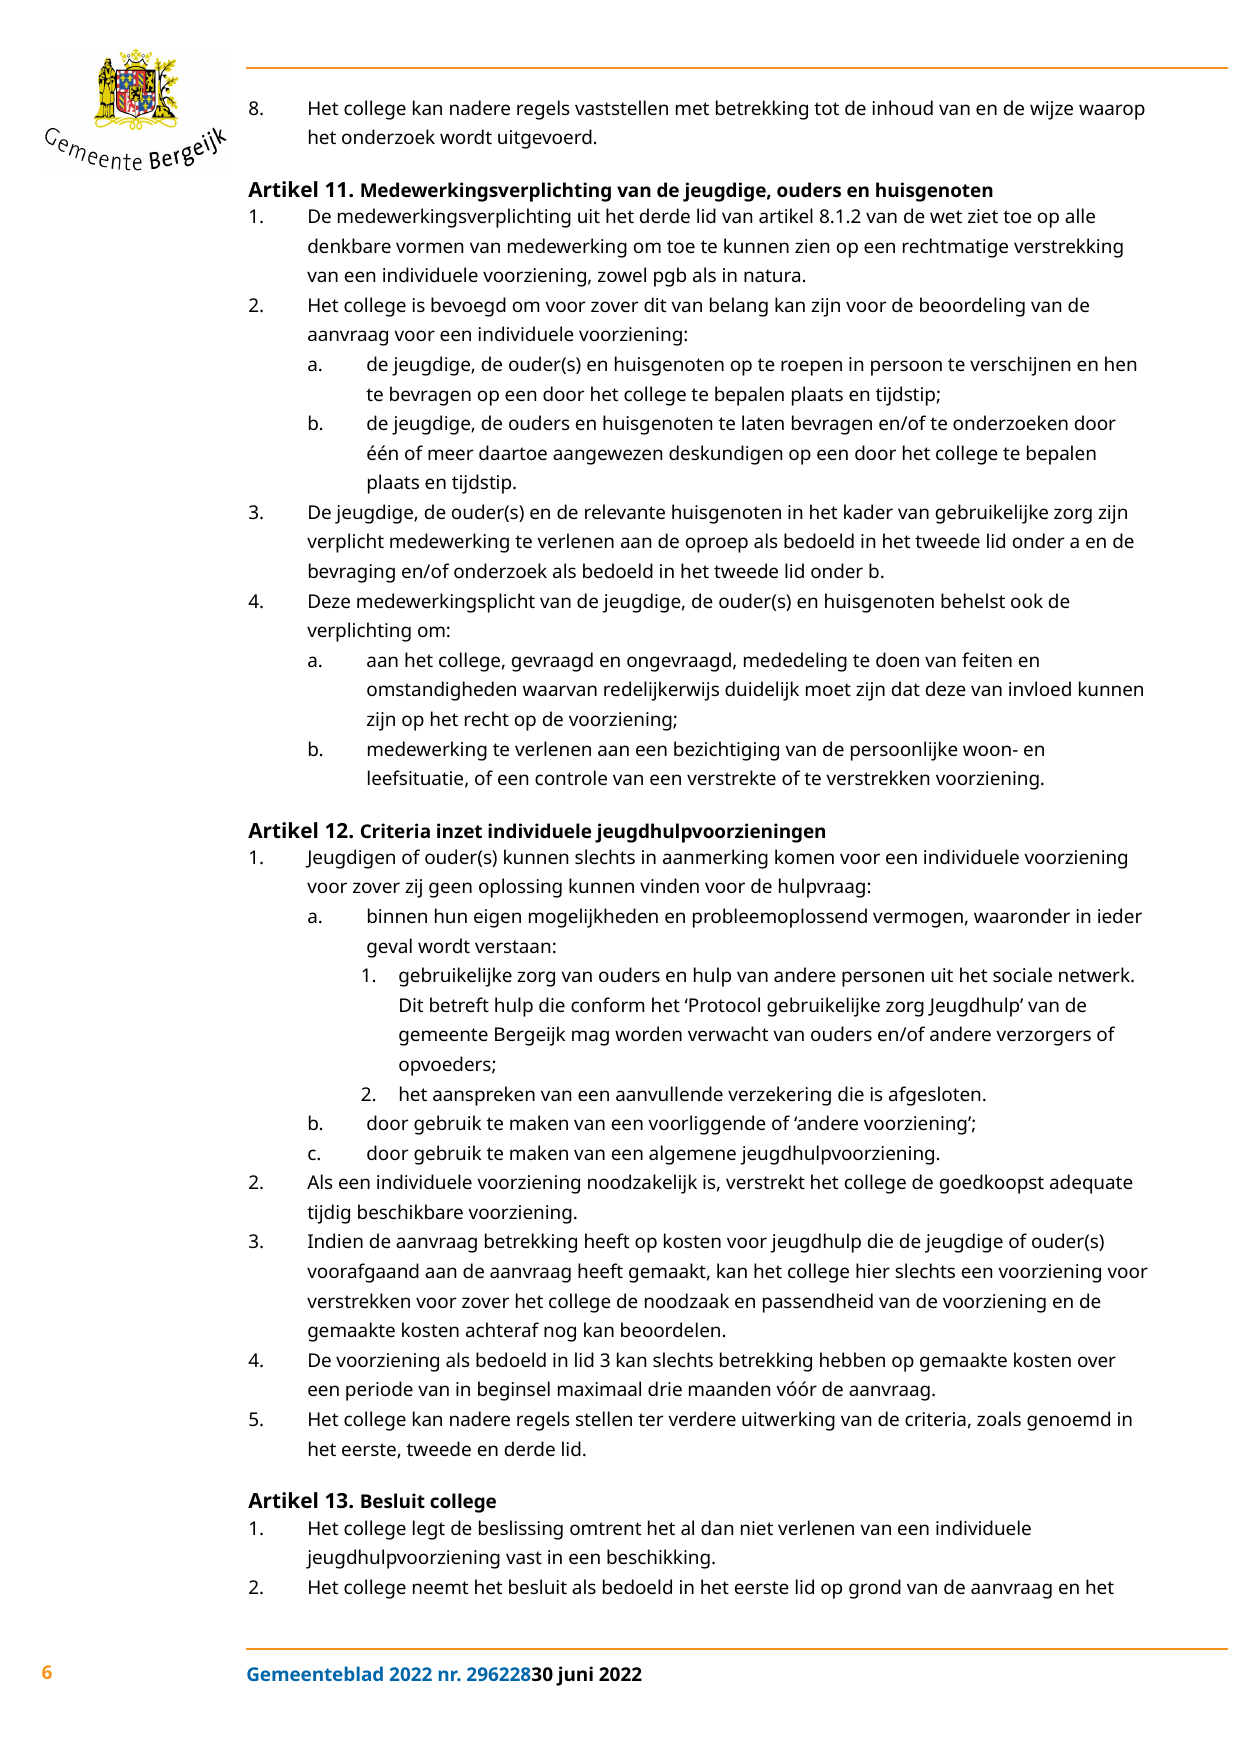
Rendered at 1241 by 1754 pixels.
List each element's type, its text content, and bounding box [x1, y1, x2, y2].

list De jeugdige, de ouder(s) en de relevante huisgenoten in het kader van gebruikelijke zorg zijn verplicht medewerking te verlenen aan de oproep als bedoeld in het tweede lid onder a en de bevraging en/of onderzoek als bedoeld in het tweede lid onder b. [248, 499, 1152, 584]
list Indien de aanvraag betrekking heeft op kosten voor jeugdhulp die de jeugdige of ouder(s) voorafgaand aan de aanvraag heeft gemaakt, kan het college hier slechts een voorziening voor verstrekken voor zover het college de noodzaak en passendheid van de voorziening en de gemaakte kosten achteraf nog kan beoordelen. [248, 1229, 1152, 1343]
list Het college neemt het besluit als bedoeld in het eerste lid op grond van de aanvraag en het [248, 1574, 1152, 1599]
list De voorziening als bedoeld in lid 3 kan slechts betrekking hebben op gemaakte kosten over een periode van in beginsel maximaal drie maanden vóór de aanvraag. [248, 1347, 1152, 1402]
list De medewerkingsverplichting uit het derde lid van artikel 8.1.2 van de wet ziet toe op alle denkbare vormen van medewerking om toe te kunnen zien op een rechtmatige verstrekking van een individuele voorziening, zowel pgb als in natura. [248, 203, 1152, 288]
list het aanspreken van een aanvullende verzekering die is afgesloten. [361, 1081, 1152, 1107]
list Het college kan nadere regels stellen ter verdere uitwerking van de criteria, zoals genoemd in het eerste, tweede en derde lid. [248, 1406, 1152, 1462]
list gebruikelijke zorg van ouders en hulp van andere personen uit het sociale netwerk. Dit betreft hulp die conform het ‘Protocol gebruikelijke zorg Jeugdhulp’ van de gemeente Bergeijk mag worden verwacht van ouders en/of andere verzorgers of opvoeders; [361, 962, 1152, 1077]
list medewerking te verlenen aan een bezichtiging van de persoonlijke woon- en leefsituatie, of een controle van een verstrekte of te verstrekken voorziening. [307, 736, 1152, 791]
list de jeugdige, de ouder(s) en huisgenoten op te roepen in persoon te verschijnen en hen te bevragen op een door het college te bepalen plaats en tijdstip; [307, 351, 1152, 406]
list Het college kan nadere regels vaststellen met betrekking tot de inhoud van en de wijze waarop het onderzoek wordt uitgevoerd. [248, 95, 1152, 150]
picture [41, 47, 231, 172]
list aan het college, gevraagd en ongevraagd, mededeling te doen van feiten en omstandigheden waarvan redelijkerwijs duidelijk moet zijn dat deze van invloed kunnen zijn op het recht op de voorziening; [307, 647, 1152, 732]
text Artikel 11. Medewerkingsverplichting van de jeugdige, ouders en huisgenoten [248, 175, 1152, 203]
list de jeugdige, de ouders en huisgenoten te laten bevragen en/of te onderzoeken door één of meer daartoe aangewezen deskundigen op een door het college te bepalen plaats en tijdstip. [307, 410, 1152, 495]
list Als een individuele voorziening noodzakelijk is, verstrekt het college de goedkoopst adequate tijdig beschikbare voorziening. [248, 1169, 1152, 1225]
list Het college legt de beslissing omtrent het al dan niet verlenen van een individuele jeugdhulpvoorziening vast in een beschikking. [248, 1515, 1152, 1570]
list door gebruik te maken van een voorliggende of ‘andere voorziening’; [307, 1110, 1152, 1136]
list Deze medewerkingsplicht van de jeugdige, de ouder(s) en huisgenoten behelst ook de verplichting om: [248, 588, 1152, 643]
text Artikel 13. Besluit college [248, 1486, 1152, 1515]
list Jeugdigen of ouder(s) kunnen slechts in aanmerking komen voor een individuele voorziening voor zover zij geen oplossing kunnen vinden voor de hulpvraag: [248, 844, 1152, 899]
text Artikel 12. Criteria inzet individuele jeugdhulpvoorzieningen [248, 816, 1152, 844]
list door gebruik te maken van een algemene jeugdhulpvoorziening. [307, 1140, 1152, 1166]
list Het college is bevoegd om voor zover dit van belang kan zijn voor de beoordeling van de aanvraag voor een individuele voorziening: [248, 292, 1152, 347]
list binnen hun eigen mogelijkheden en probleemoplossend vermogen, waaronder in ieder geval wordt verstaan: [307, 903, 1152, 959]
